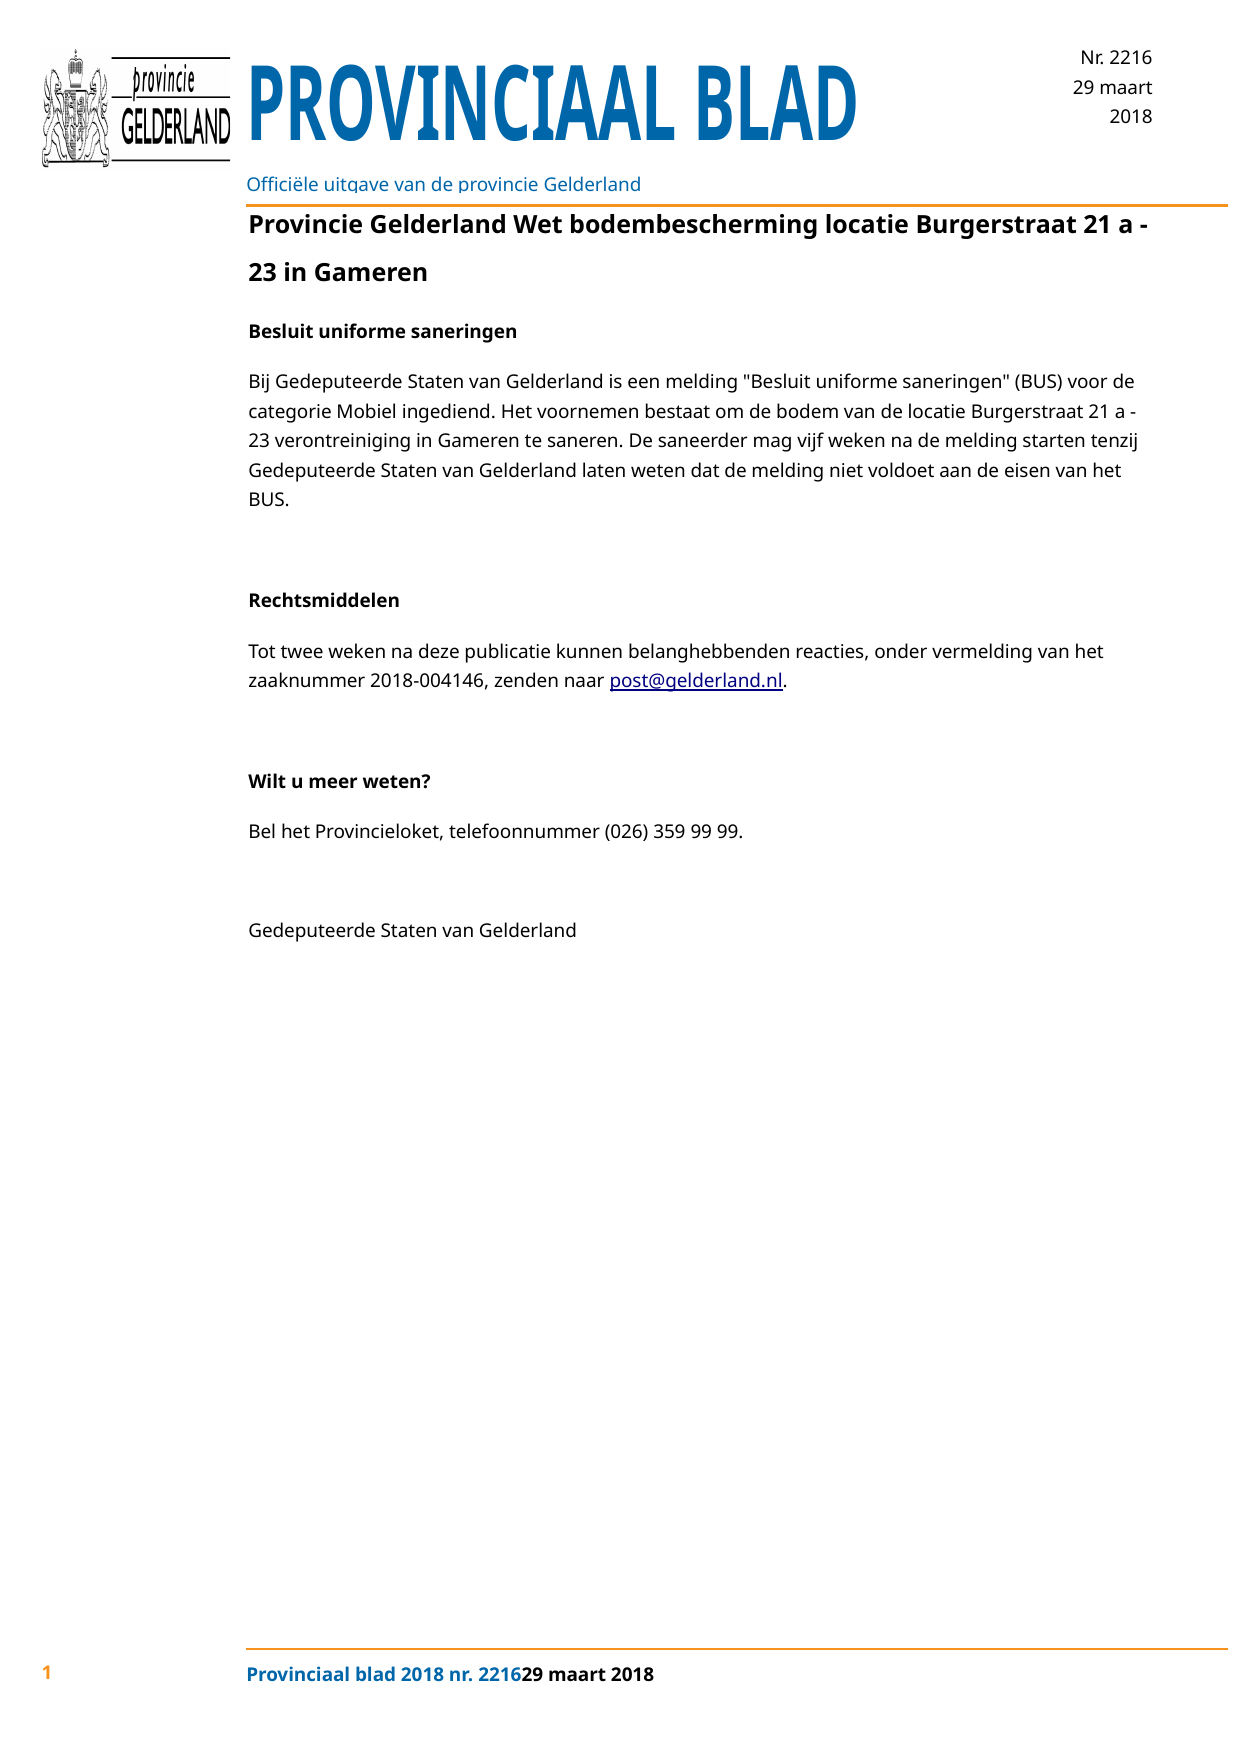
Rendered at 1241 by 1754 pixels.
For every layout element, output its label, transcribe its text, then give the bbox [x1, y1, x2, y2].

text Wilt u meer weten? [248, 768, 1152, 794]
text Bij Gedeputeerde Staten van Gelderland is een melding "Besluit uniforme saneringen" (BUS) voor de categorie Mobiel ingediend. Het voornemen bestaat om de bodem van de locatie Burgerstraat 21 a - 23 verontreiniging in Gameren te saneren. De saneerder mag vijf weken na de melding starten tenzij Gedeputeerde Staten van Gelderland laten weten dat de melding niet voldoet aan de eisen van het BUS. [248, 368, 1152, 512]
text Gedeputeerde Staten van Gelderland [248, 917, 1152, 943]
picture [41, 47, 231, 172]
text Tot twee weken na deze publicatie kunnen belanghebbenden reacties, onder vermelding van het zaaknummer 2018-004146, zenden naar post@gelderland.nl. [248, 638, 1152, 693]
text Provincie Gelderland Wet bodembescherming locatie Burgerstraat 21 a - 23 in Gameren [248, 207, 1152, 288]
text Bel het Provincieloket, telefoonnummer (026) 359 99 99. [248, 819, 1152, 844]
text Rechtsmiddelen [248, 587, 1152, 613]
text Besluit uniforme saneringen [248, 318, 1152, 344]
